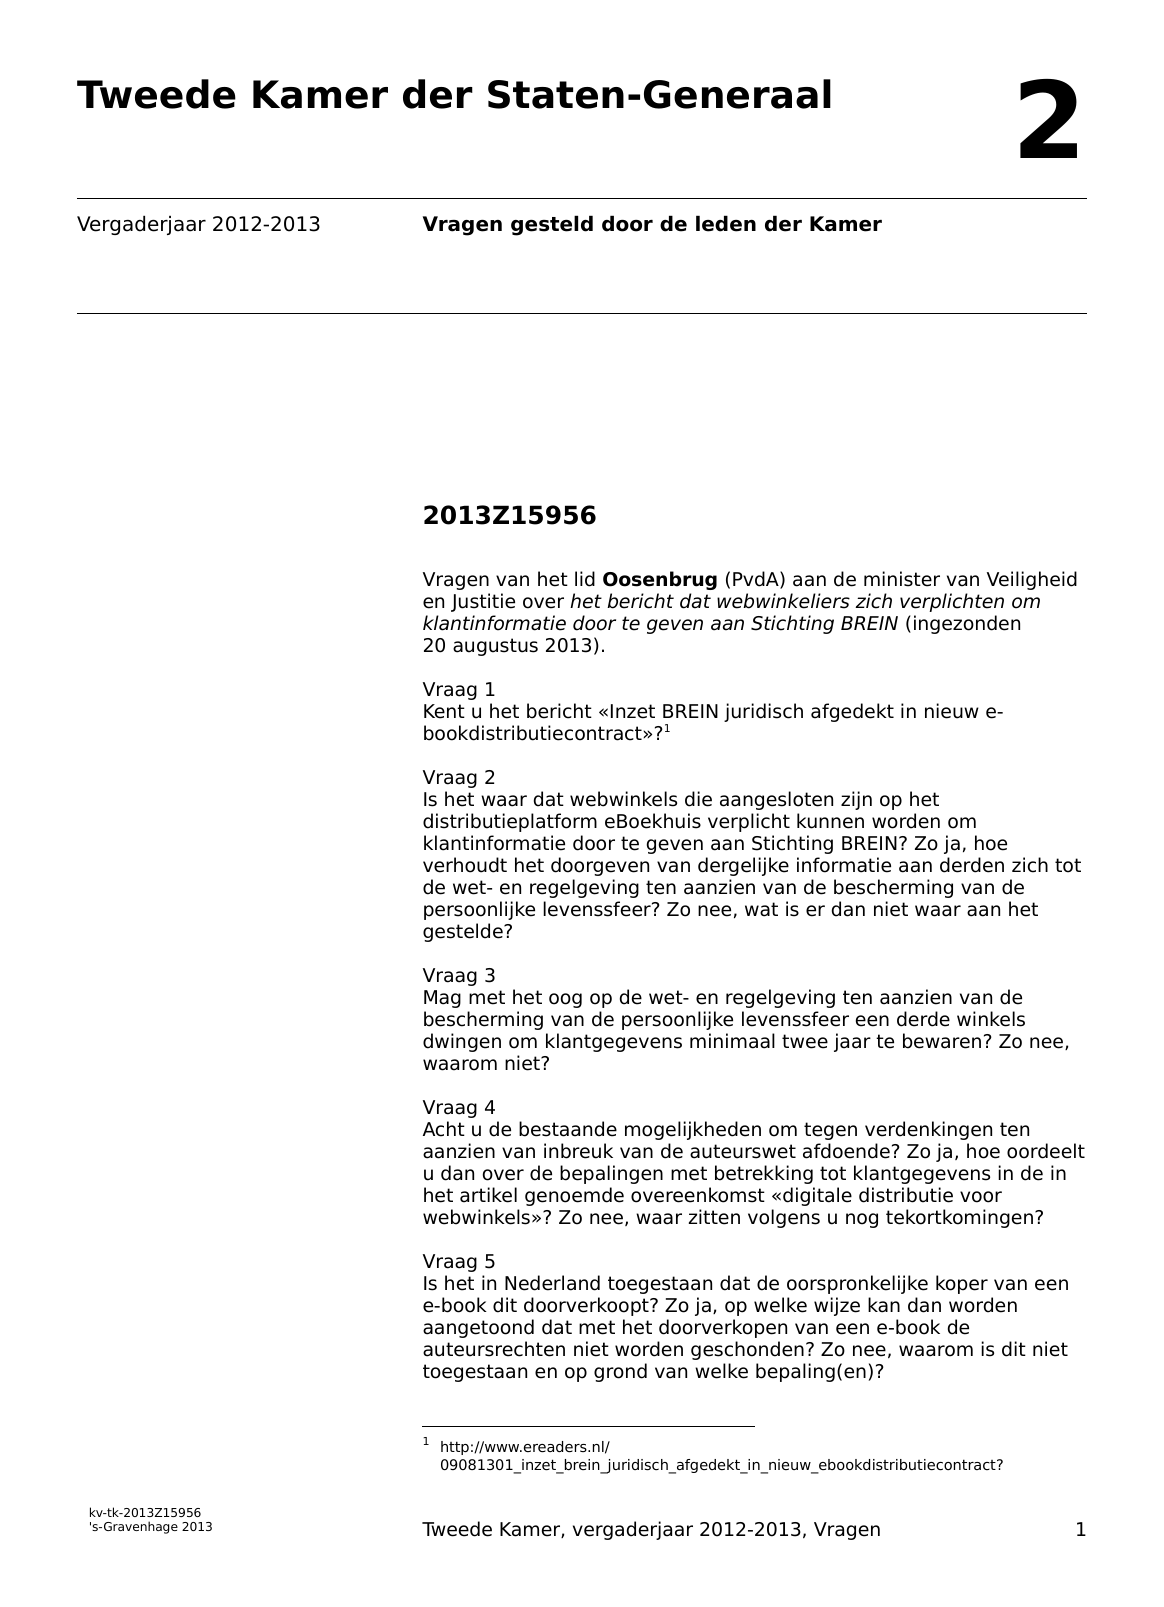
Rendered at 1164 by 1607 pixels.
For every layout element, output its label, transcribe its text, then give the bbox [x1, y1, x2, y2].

text Vraag 3 [422, 965, 1087, 987]
text Vraag 2 [422, 767, 1087, 789]
table_cell Vergaderjaar 2012-2013 [77, 199, 422, 313]
text Vraag 1 [422, 679, 1087, 701]
text Mag met het oog op de wet- en regelgeving ten aanzien van de bescherming van de persoonlijke levenssfeer een derde winkels dwingen om klantgegevens minimaal twee jaar te bewaren? Zo nee, waarom niet? [422, 987, 1087, 1075]
text Is het in Nederland toegestaan dat de oorspronkelijke koper van een e-book dit doorverkoopt? Zo ja, op welke wijze kan dan worden aangetoond dat met het doorverkopen van een e-book de auteursrechten niet worden geschonden? Zo nee, waarom is dit niet toegestaan en op grond van welke bepaling(en)? [422, 1273, 1087, 1383]
text Vragen van het lid Oosenbrug (PvdA) aan de minister van Veiligheid en Justitie over het bericht dat webwinkeliers zich verplichten om klantinformatie door te geven aan Stichting BREIN (ingezonden 20 augustus 2013). [422, 569, 1087, 657]
text kv-tk-2013Z15956 [88, 1506, 323, 1520]
table_header Tweede Kamer der Staten-Generaal [77, 59, 886, 198]
text Vraag 4 [422, 1097, 1087, 1119]
table_cell Vragen gesteld door de leden der Kamer [422, 199, 1087, 313]
text Vraag 5 [422, 1251, 1087, 1273]
text 's-Gravenhage 2013 [88, 1520, 323, 1534]
table_header 2 [886, 59, 1087, 198]
text Acht u de bestaande mogelijkheden om tegen verdenkingen ten aanzien van inbreuk van de auteurswet afdoende? Zo ja, hoe oordeelt u dan over de bepalingen met betrekking tot klantgegevens in de in het artikel genoemde overeenkomst «digitale distributie voor webwinkels»? Zo nee, waar zitten volgens u nog tekortkomingen? [422, 1119, 1087, 1229]
text Kent u het bericht «Inzet BREIN juridisch afgedekt in nieuw e-bookdistributiecontract»? [422, 701, 1087, 745]
text http://www.ereaders.nl/09081301_inzet_brein_juridisch_afgedekt_in_nieuw_ebookdistributiecontract? [422, 1435, 1087, 1474]
text Is het waar dat webwinkels die aangesloten zijn op het distributieplatform eBoekhuis verplicht kunnen worden om klantinformatie door te geven aan Stichting BREIN? Zo ja, hoe verhoudt het doorgeven van dergelijke informatie aan derden zich tot de wet- en regelgeving ten aanzien van de bescherming van de persoonlijke levenssfeer? Zo nee, wat is er dan niet waar aan het gestelde? [422, 789, 1087, 943]
text 2013Z15956 [422, 501, 1087, 531]
